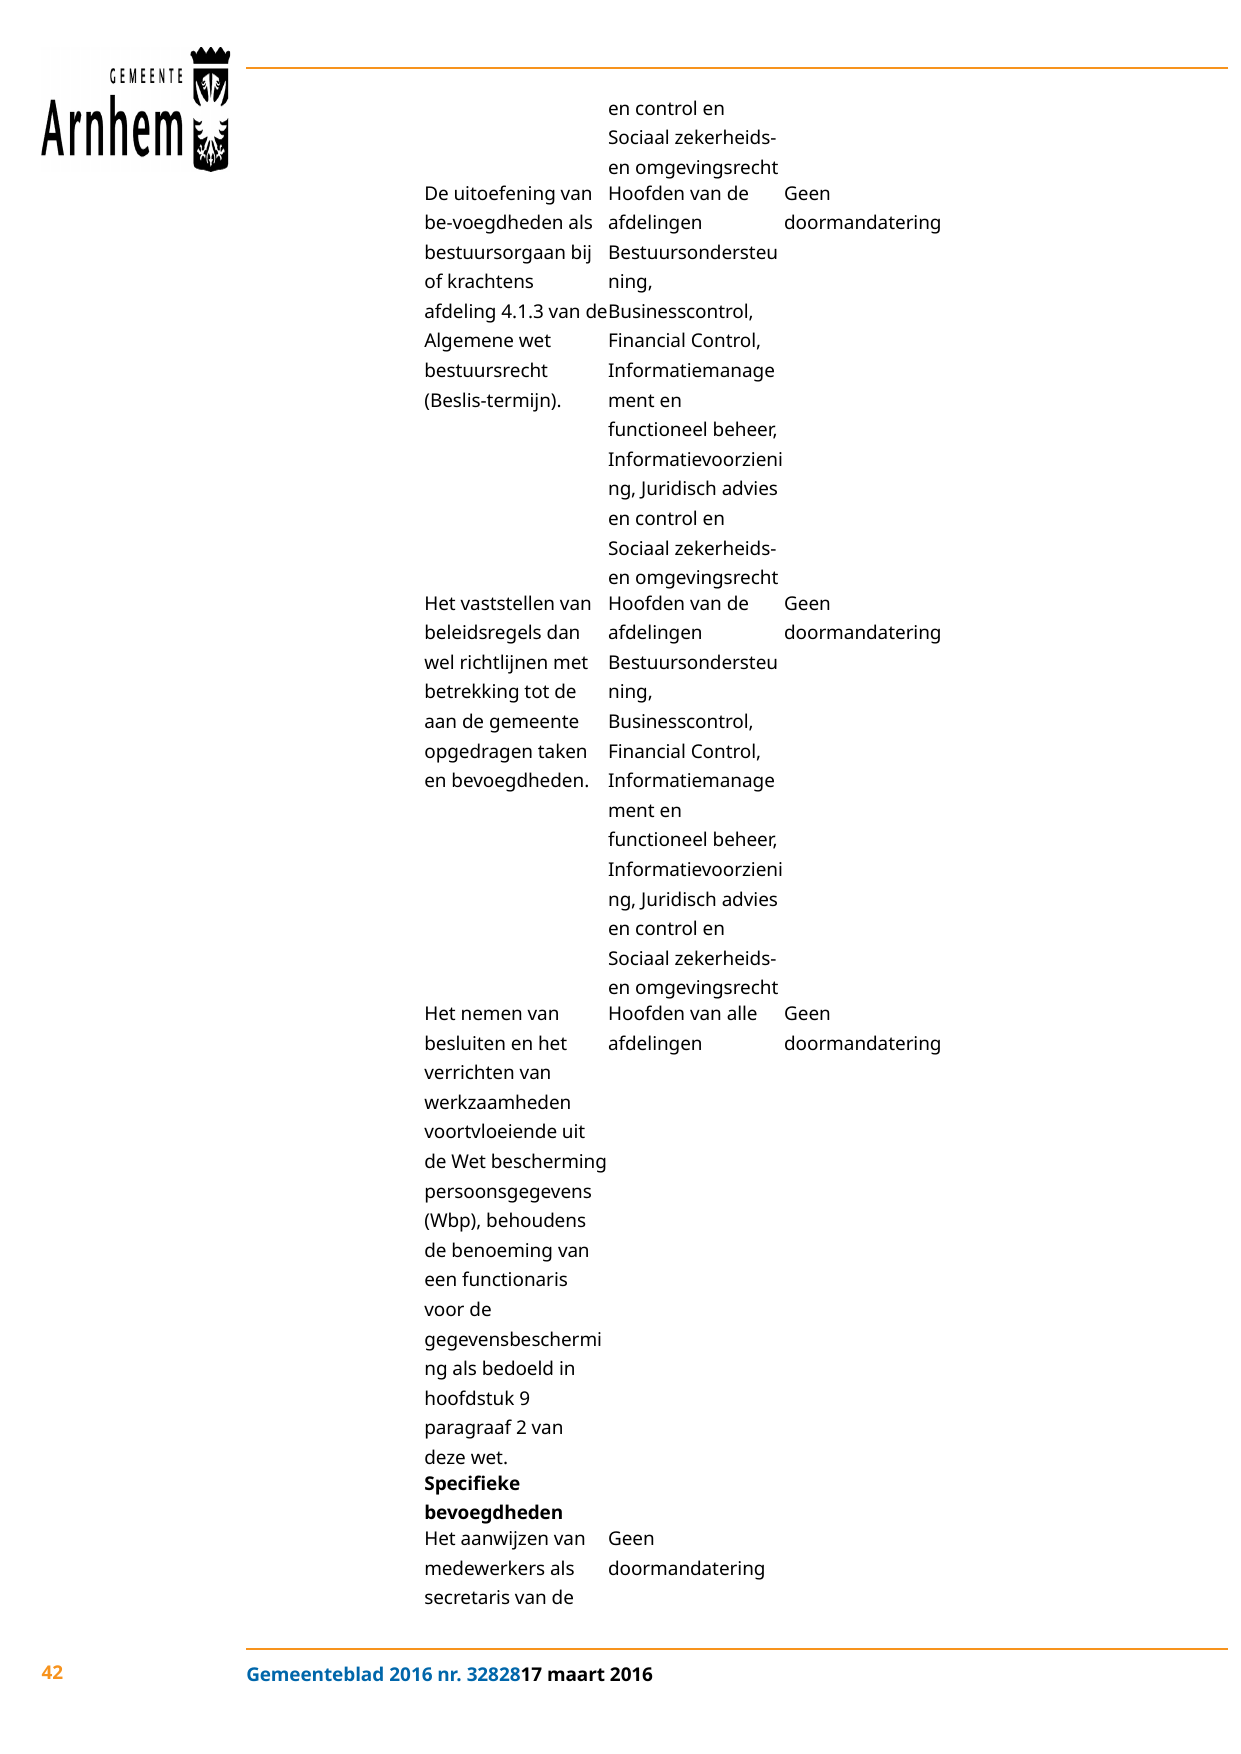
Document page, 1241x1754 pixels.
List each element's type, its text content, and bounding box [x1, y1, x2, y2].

table_cell Hoofden van alle afdelingen [608, 1000, 784, 1470]
table_cell Hoofden van de afdelingen Bestuursondersteuning, Businesscontrol, Financial Control, Informatiemanagement en functioneel beheer, Informatievoorziening, Juridisch advies en control en Sociaal zekerheids- en omgevingsrecht [608, 180, 784, 590]
table_cell [960, 1470, 1152, 1525]
table_cell Het aanwijzen van medewerkers als secretaris van de [424, 1525, 608, 1610]
table_cell [248, 1000, 424, 1470]
table_cell [960, 1525, 1152, 1610]
table_cell Geen doormandatering [784, 590, 960, 1000]
table_cell [960, 180, 1152, 590]
table_cell Het nemen van besluiten en het verrichten van werkzaamheden voortvloeiende uit de Wet bescherming persoonsgegevens (Wbp), behoudens de benoeming van een functionaris voor de gegevensbescherming als bedoeld in hoofdstuk 9 paragraaf 2 van deze wet. [424, 1000, 608, 1470]
picture [41, 47, 231, 172]
table_cell [784, 1470, 960, 1525]
table_cell [960, 590, 1152, 1000]
table_cell [960, 95, 1152, 180]
table_cell [248, 1470, 424, 1525]
table_cell Specifieke bevoegdheden [424, 1470, 608, 1525]
table_cell [248, 95, 424, 180]
table_cell [960, 1000, 1152, 1470]
table_cell Het vaststellen van beleidsregels dan wel richtlijnen met betrekking tot de aan de gemeente opgedragen taken en bevoegdheden. [424, 590, 608, 1000]
table_cell [248, 590, 424, 1000]
table_cell Geen doormandatering [784, 1000, 960, 1470]
table_cell [608, 1470, 784, 1525]
table_cell [424, 95, 608, 180]
table_cell Geen doormandatering [784, 180, 960, 590]
table_cell Hoofden van de afdelingen Bestuursondersteuning, Businesscontrol, Financial Control, Informatiemanagement en functioneel beheer, Informatievoorziening, Juridisch advies en control en Sociaal zekerheids- en omgevingsrecht [608, 590, 784, 1000]
table_cell [784, 1525, 960, 1610]
table_cell en control en Sociaal zekerheids- en omgevingsrecht [608, 95, 784, 180]
table_cell De uitoefening van be-voegdheden als bestuursorgaan bij of krachtens afdeling 4.1.3 van de Algemene wet bestuursrecht (Beslis-termijn). [424, 180, 608, 590]
table_cell [784, 95, 960, 180]
table_cell [248, 1525, 424, 1610]
table_cell [248, 180, 424, 590]
table_cell Geen doormandatering [608, 1525, 784, 1610]
